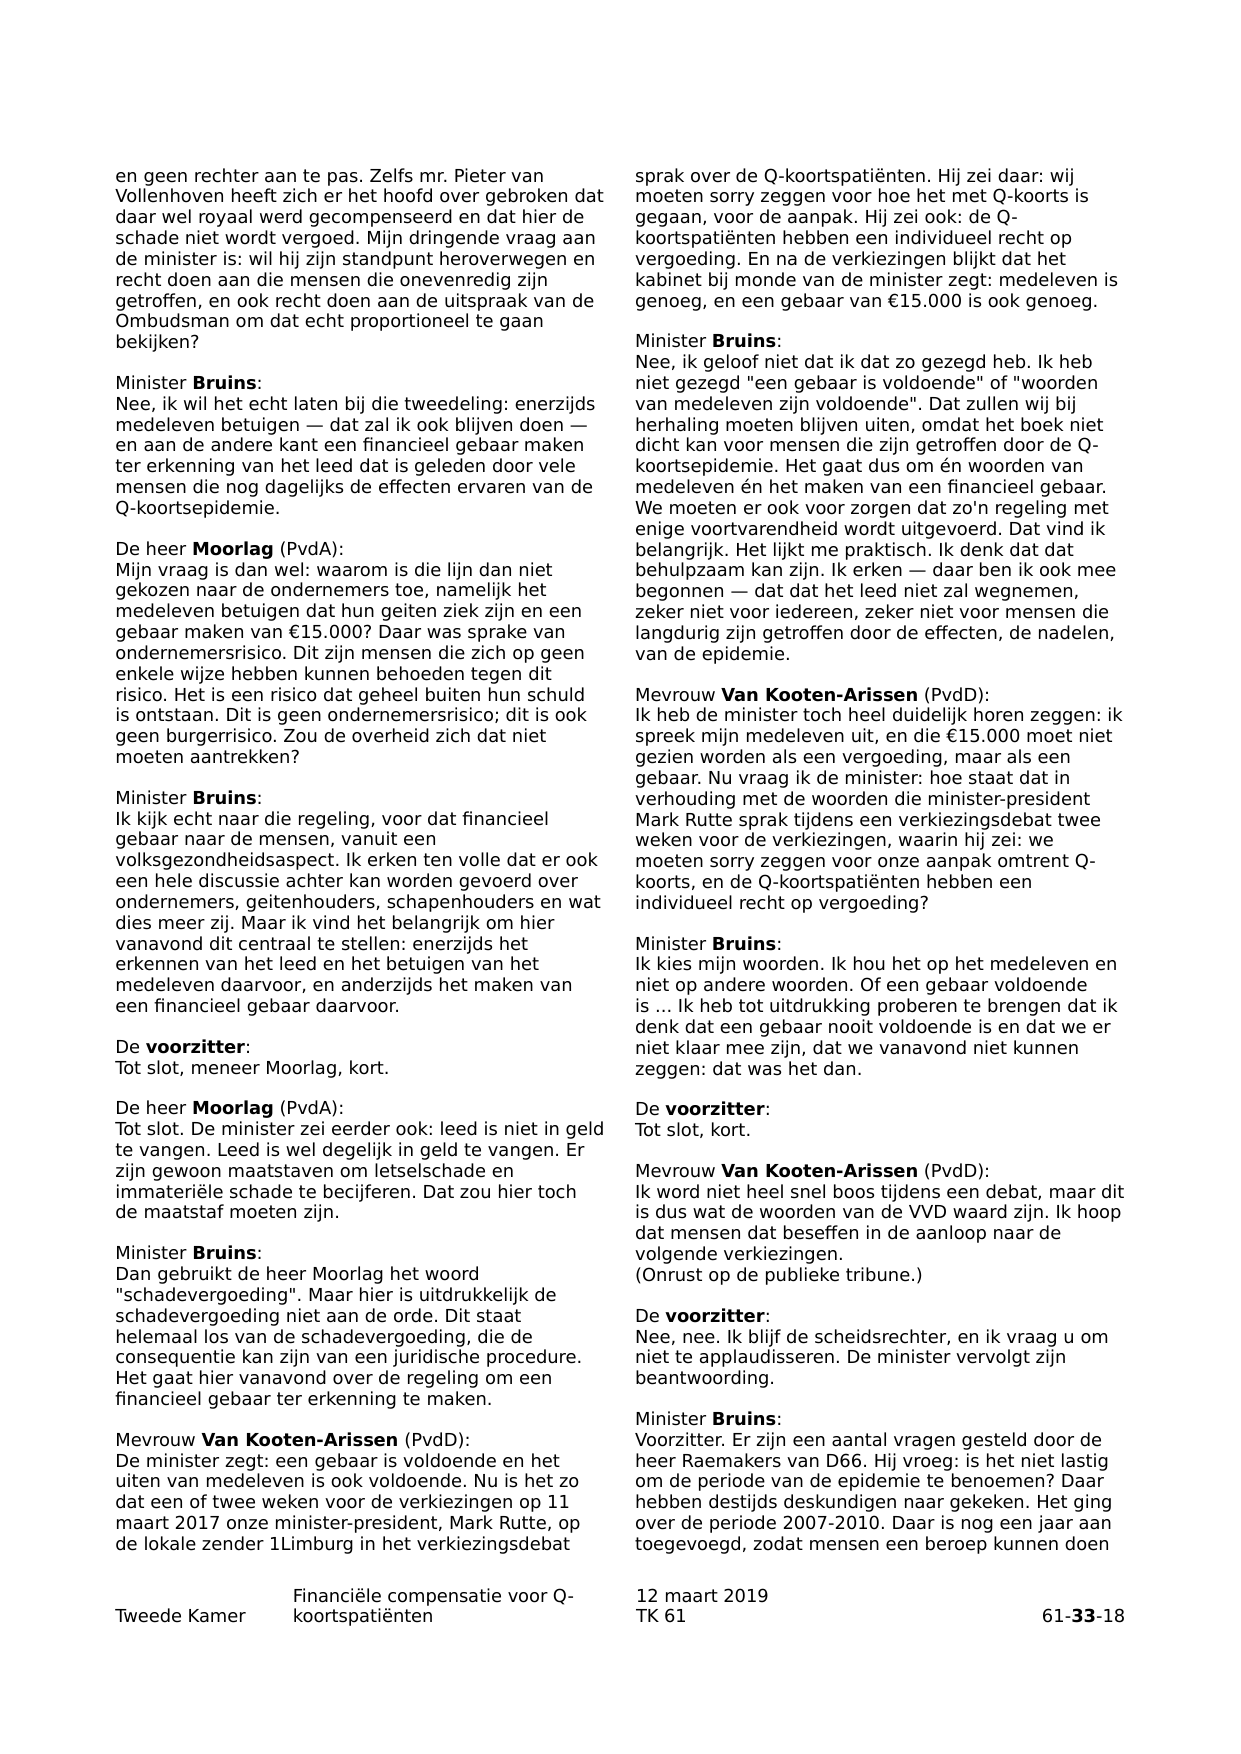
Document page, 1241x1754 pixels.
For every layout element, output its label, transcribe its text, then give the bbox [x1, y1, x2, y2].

text De voorzitter: [635, 1306, 1125, 1326]
text Nee, ik wil het echt laten bij die tweedeling: enerzijds medeleven betuigen — dat zal ik ook blijven doen — en aan de andere kant een financieel gebaar maken ter erkenning van het leed dat is geleden door vele mensen die nog dagelijks de effecten ervaren van de Q-koortsepidemie. [115, 393, 605, 518]
text Minister Bruins: [635, 1409, 1125, 1429]
text Ik heb de minister toch heel duidelijk horen zeggen: ik spreek mijn medeleven uit, en die €15.000 moet niet gezien worden als een vergoeding, maar als een gebaar. Nu vraag ik de minister: hoe staat dat in verhouding met de woorden die minister-president Mark Rutte sprak tijdens een verkiezingsdebat twee weken voor de verkiezingen, waarin hij zei: we moeten sorry zeggen voor onze aanpak omtrent Q-koorts, en de Q-koortspatiënten hebben een individueel recht op vergoeding? [635, 705, 1125, 913]
text (Onrust op de publieke tribune.) [635, 1265, 1125, 1286]
text De minister zegt: een gebaar is voldoende en het uiten van medeleven is ook voldoende. Nu is het zo dat een of twee weken voor de verkiezingen op 11 maart 2017 onze minister-president, Mark Rutte, op de lokale zender 1Limburg in het verkiezingsdebat [115, 1450, 605, 1554]
text Tot slot. De minister zei eerder ook: leed is niet in geld te vangen. Leed is wel degelijk in geld te vangen. Er zijn gewoon maatstaven om letselschade en immateriële schade te becijferen. Dat zou hier toch de maatstaf moeten zijn. [115, 1119, 605, 1223]
text Minister Bruins: [635, 933, 1125, 954]
text Nee, nee. Ik blijf de scheidsrechter, en ik vraag u om niet te applaudisseren. De minister vervolgt zijn beantwoording. [635, 1326, 1125, 1389]
text Voorzitter. Er zijn een aantal vragen gesteld door de heer Raemakers van D66. Hij vroeg: is het niet lastig om de periode van de epidemie te benoemen? Daar hebben destijds deskundigen naar gekeken. Het ging over de periode 2007-2010. Daar is nog een jaar aan toegevoegd, zodat mensen een beroep kunnen doen [635, 1429, 1125, 1554]
text sprak over de Q-koortspatiënten. Hij zei daar: wij moeten sorry zeggen voor hoe het met Q-koorts is gegaan, voor de aanpak. Hij zei ook: de Q-koortspatiënten hebben een individueel recht op vergoeding. En na de verkiezingen blijkt dat het kabinet bij monde van de minister zegt: medeleven is genoeg, en een gebaar van €15.000 is ook genoeg. [635, 165, 1125, 311]
text Mevrouw Van Kooten-Arissen (PvdD): [115, 1430, 605, 1450]
text De heer Moorlag (PvdA): [115, 1098, 605, 1119]
text De voorzitter: [635, 1099, 1125, 1120]
text Minister Bruins: [635, 331, 1125, 352]
text Tot slot, meneer Moorlag, kort. [115, 1057, 605, 1078]
text Mijn vraag is dan wel: waarom is die lijn dan niet gekozen naar de ondernemers toe, namelijk het medeleven betuigen dat hun geiten ziek zijn en een gebaar maken van €15.000? Daar was sprake van ondernemersrisico. Dit zijn mensen die zich op geen enkele wijze hebben kunnen behoeden tegen dit risico. Het is een risico dat geheel buiten hun schuld is ontstaan. Dit is geen ondernemersrisico; dit is ook geen burgerrisico. Zou de overheid zich dat niet moeten aantrekken? [115, 559, 605, 768]
text Nee, ik geloof niet dat ik dat zo gezegd heb. Ik heb niet gezegd "een gebaar is voldoende" of "woorden van medeleven zijn voldoende". Dat zullen wij bij herhaling moeten blijven uiten, omdat het boek niet dicht kan voor mensen die zijn getroffen door de Q-koortsepidemie. Het gaat dus om én woorden van medeleven én het maken van een financieel gebaar. We moeten er ook voor zorgen dat zo'n regeling met enige voortvarendheid wordt uitgevoerd. Dat vind ik belangrijk. Het lijkt me praktisch. Ik denk dat dat behulpzaam kan zijn. Ik erken — daar ben ik ook mee begonnen — dat dat het leed niet zal wegnemen, zeker niet voor iedereen, zeker niet voor mensen die langdurig zijn getroffen door de effecten, de nadelen, van de epidemie. [635, 352, 1125, 664]
text Minister Bruins: [115, 373, 605, 393]
text De voorzitter: [115, 1037, 605, 1057]
text Minister Bruins: [115, 1243, 605, 1264]
text De heer Moorlag (PvdA): [115, 538, 605, 559]
text Ik kies mijn woorden. Ik hou het op het medeleven en niet op andere woorden. Of een gebaar voldoende is ... Ik heb tot uitdrukking proberen te brengen dat ik denk dat een gebaar nooit voldoende is en dat we er niet klaar mee zijn, dat we vanavond niet kunnen zeggen: dat was het dan. [635, 954, 1125, 1079]
text en geen rechter aan te pas. Zelfs mr. Pieter van Vollenhoven heeft zich er het hoofd over gebroken dat daar wel royaal werd gecompenseerd en dat hier de schade niet wordt vergoed. Mijn dringende vraag aan de minister is: wil hij zijn standpunt heroverwegen en recht doen aan die mensen die onevenredig zijn getroffen, en ook recht doen aan de uitspraak van de Ombudsman om dat echt proportioneel te gaan bekijken? [115, 165, 605, 353]
text Ik kijk echt naar die regeling, voor dat financieel gebaar naar de mensen, vanuit een volksgezondheidsaspect. Ik erken ten volle dat er ook een hele discussie achter kan worden gevoerd over ondernemers, geitenhouders, schapenhouders en wat dies meer zij. Maar ik vind het belangrijk om hier vanavond dit centraal te stellen: enerzijds het erkennen van het leed en het betuigen van het medeleven daarvoor, en anderzijds het maken van een financieel gebaar daarvoor. [115, 808, 605, 1017]
text Ik word niet heel snel boos tijdens een debat, maar dit is dus wat de woorden van de VVD waard zijn. Ik hoop dat mensen dat beseffen in de aanloop naar de volgende verkiezingen. [635, 1181, 1125, 1265]
text Mevrouw Van Kooten-Arissen (PvdD): [635, 684, 1125, 705]
text Tot slot, kort. [635, 1120, 1125, 1141]
text Minister Bruins: [115, 788, 605, 808]
text Mevrouw Van Kooten-Arissen (PvdD): [635, 1161, 1125, 1181]
text Dan gebruikt de heer Moorlag het woord "schadevergoeding". Maar hier is uitdrukkelijk de schadevergoeding niet aan de orde. Dit staat helemaal los van de schadevergoeding, die de consequentie kan zijn van een juridische procedure. Het gaat hier vanavond over de regeling om een financieel gebaar ter erkenning te maken. [115, 1264, 605, 1410]
